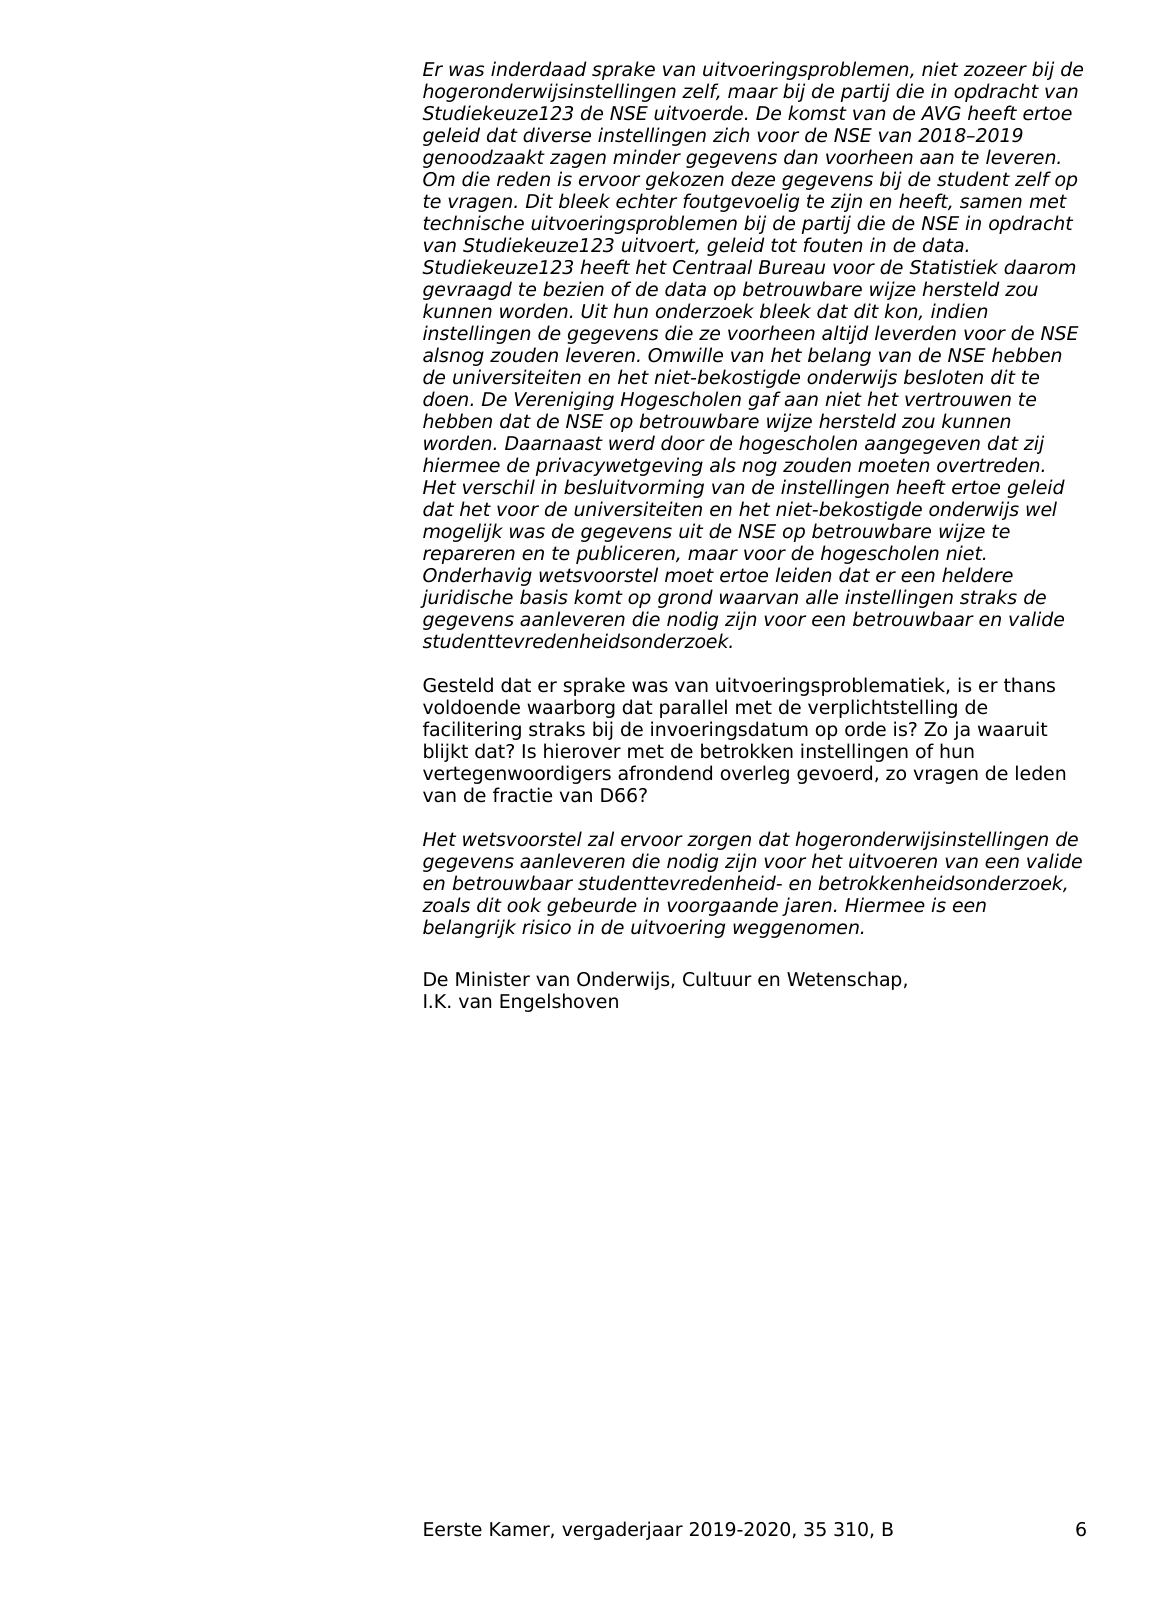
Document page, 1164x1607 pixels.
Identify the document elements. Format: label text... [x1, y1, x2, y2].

text Het wetsvoorstel zal ervoor zorgen dat hogeronderwijsinstellingen de gegevens aanleveren die nodig zijn voor het uitvoeren van een valide en betrouwbaar studenttevredenheid- en betrokkenheidsonderzoek, zoals dit ook gebeurde in voorgaande jaren. Hiermee is een belangrijk risico in de uitvoering weggenomen. [422, 829, 1087, 939]
text Gesteld dat er sprake was van uitvoeringsproblematiek, is er thans voldoende waarborg dat parallel met de verplichtstelling de facilitering straks bij de invoeringsdatum op orde is? Zo ja waaruit blijkt dat? Is hierover met de betrokken instellingen of hun vertegenwoordigers afrondend overleg gevoerd, zo vragen de leden van de fractie van D66? [422, 675, 1087, 807]
text Er was inderdaad sprake van uitvoeringsproblemen, niet zozeer bij de hogeronderwijsinstellingen zelf, maar bij de partij die in opdracht van Studiekeuze123 de NSE uitvoerde. De komst van de AVG heeft ertoe geleid dat diverse instellingen zich voor de NSE van 2018–2019 genoodzaakt zagen minder gegevens dan voorheen aan te leveren. Om die reden is ervoor gekozen deze gegevens bij de student zelf op te vragen. Dit bleek echter foutgevoelig te zijn en heeft, samen met technische uitvoeringsproblemen bij de partij die de NSE in opdracht van Studiekeuze123 uitvoert, geleid tot fouten in de data. Studiekeuze123 heeft het Centraal Bureau voor de Statistiek daarom gevraagd te bezien of de data op betrouwbare wijze hersteld zou kunnen worden. Uit hun onderzoek bleek dat dit kon, indien instellingen de gegevens die ze voorheen altijd leverden voor de NSE alsnog zouden leveren. Omwille van het belang van de NSE hebben de universiteiten en het niet-bekostigde onderwijs besloten dit te doen. De Vereniging Hogescholen gaf aan niet het vertrouwen te hebben dat de NSE op betrouwbare wijze hersteld zou kunnen worden. Daarnaast werd door de hogescholen aangegeven dat zij hiermee de privacywetgeving als nog zouden moeten overtreden. Het verschil in besluitvorming van de instellingen heeft ertoe geleid dat het voor de universiteiten en het niet-bekostigde onderwijs wel mogelijk was de gegevens uit de NSE op betrouwbare wijze te repareren en te publiceren, maar voor de hogescholen niet. Onderhavig wetsvoorstel moet ertoe leiden dat er een heldere juridische basis komt op grond waarvan alle instellingen straks de gegevens aanleveren die nodig zijn voor een betrouwbaar en valide studenttevredenheidsonderzoek. [422, 59, 1087, 652]
text De Minister van Onderwijs, Cultuur en Wetenschap, I.K. van Engelshoven [422, 969, 1087, 1013]
